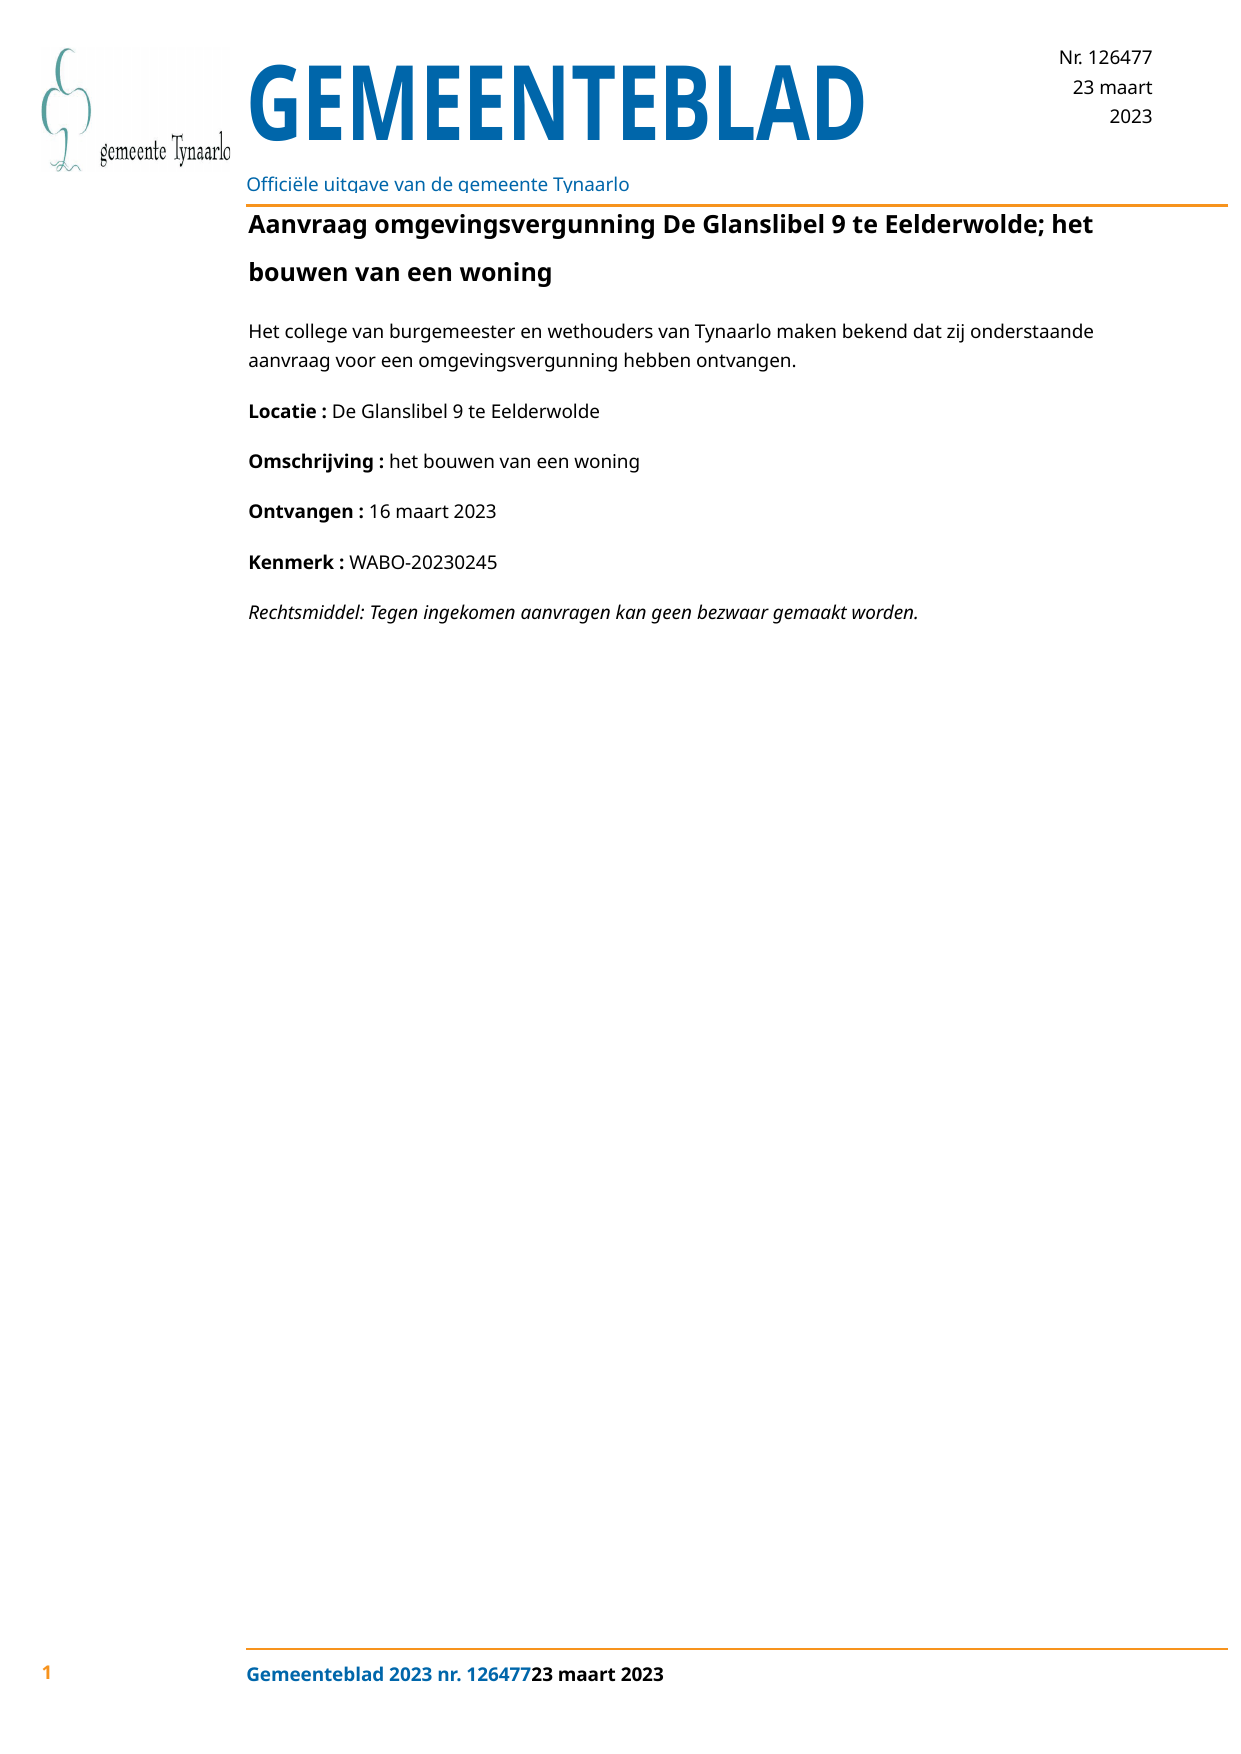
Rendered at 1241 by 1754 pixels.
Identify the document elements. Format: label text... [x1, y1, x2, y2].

text Aanvraag omgevingsvergunning De Glanslibel 9 te Eelderwolde; het bouwen van een woning [248, 207, 1152, 288]
text Rechtsmiddel: Tegen ingekomen aanvragen kan geen bezwaar gemaakt worden. [248, 599, 1152, 625]
text Kenmerk : WABO-20230245 [248, 549, 1152, 575]
text Locatie : De Glanslibel 9 te Eelderwolde [248, 398, 1152, 424]
text Het college van burgemeester en wethouders van Tynaarlo maken bekend dat zij onderstaande aanvraag voor een omgevingsvergunning hebben ontvangen. [248, 318, 1152, 373]
text Omschrijving : het bouwen van een woning [248, 448, 1152, 474]
text Ontvangen : 16 maart 2023 [248, 499, 1152, 524]
picture [41, 47, 231, 172]
